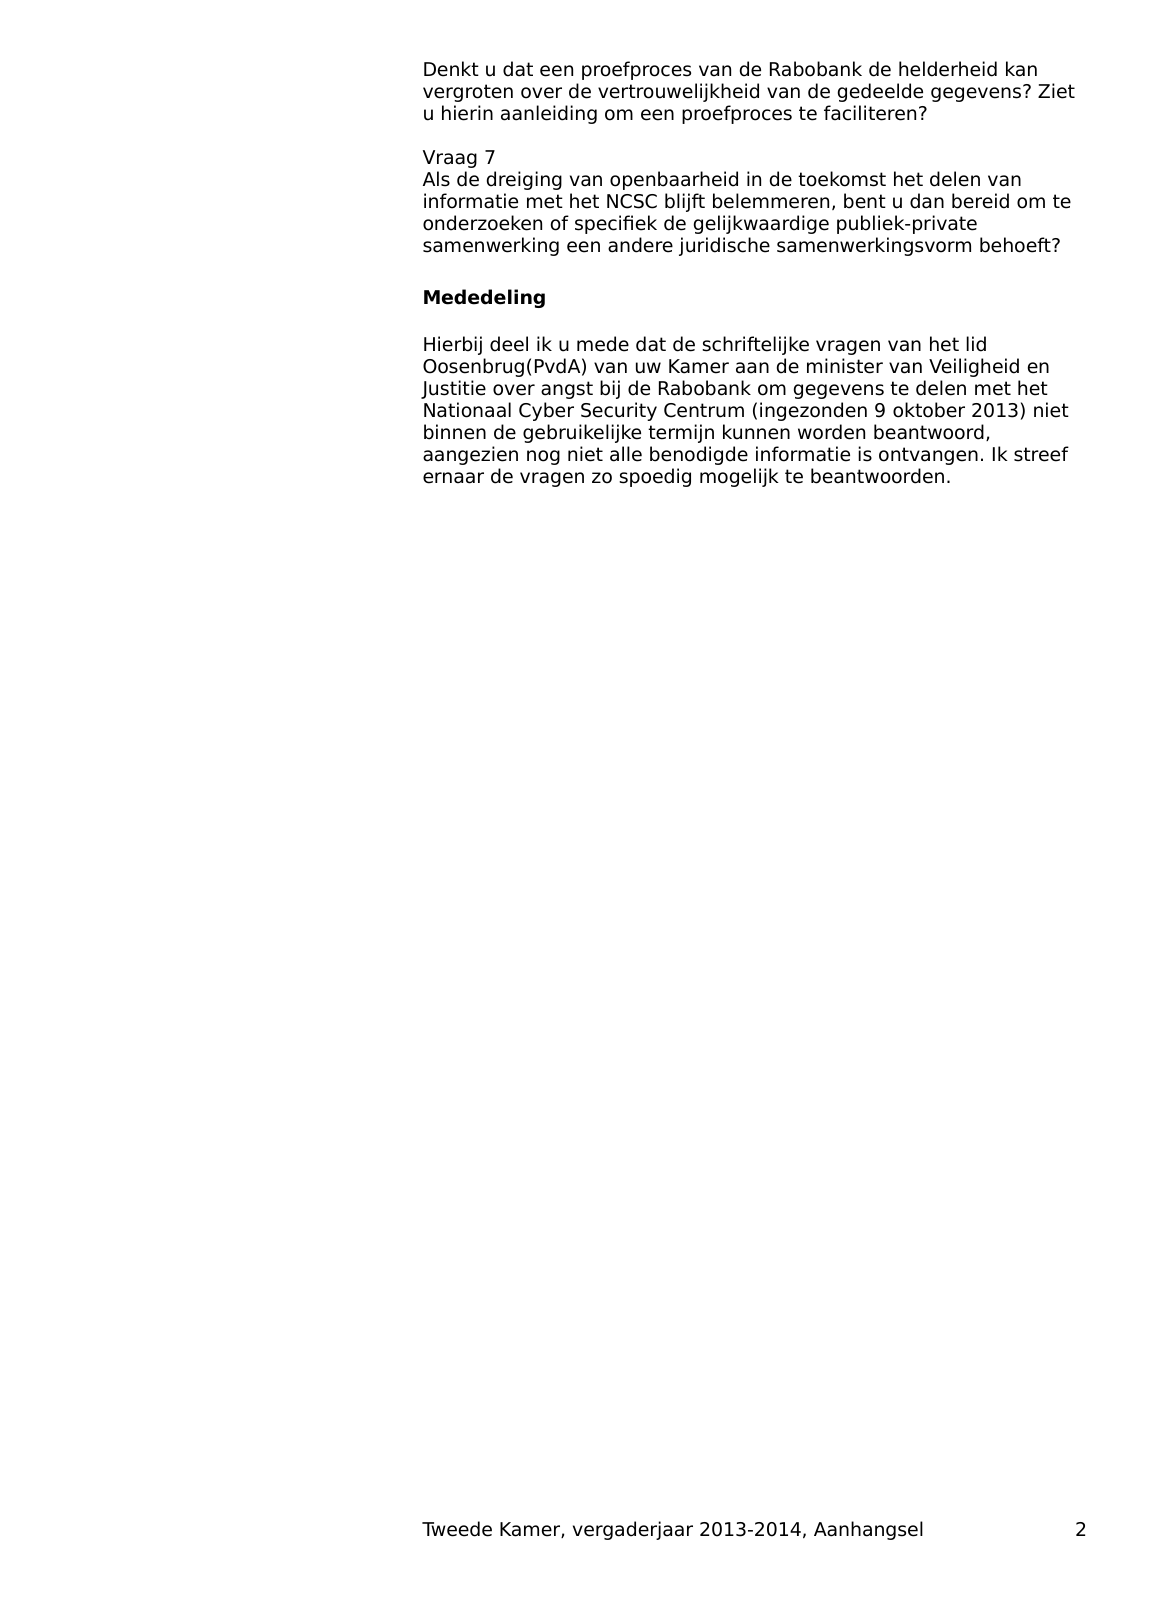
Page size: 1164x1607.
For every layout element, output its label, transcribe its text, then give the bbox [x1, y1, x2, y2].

text Vraag 7 [422, 147, 1087, 169]
text Denkt u dat een proefproces van de Rabobank de helderheid kan vergroten over de vertrouwelijkheid van de gedeelde gegevens? Ziet u hierin aanleiding om een proefproces te faciliteren? [422, 59, 1087, 125]
text Als de dreiging van openbaarheid in de toekomst het delen van informatie met het NCSC blijft belemmeren, bent u dan bereid om te onderzoeken of specifiek de gelijkwaardige publiek-private samenwerking een andere juridische samenwerkingsvorm behoeft? [422, 169, 1087, 257]
subtitle Mededeling [422, 287, 1087, 309]
text Hierbij deel ik u mede dat de schriftelijke vragen van het lid Oosenbrug(PvdA) van uw Kamer aan de minister van Veiligheid en Justitie over angst bij de Rabobank om gegevens te delen met het Nationaal Cyber Security Centrum (ingezonden 9 oktober 2013) niet binnen de gebruikelijke termijn kunnen worden beantwoord, aangezien nog niet alle benodigde informatie is ontvangen. Ik streef ernaar de vragen zo spoedig mogelijk te beantwoorden. [422, 334, 1087, 488]
